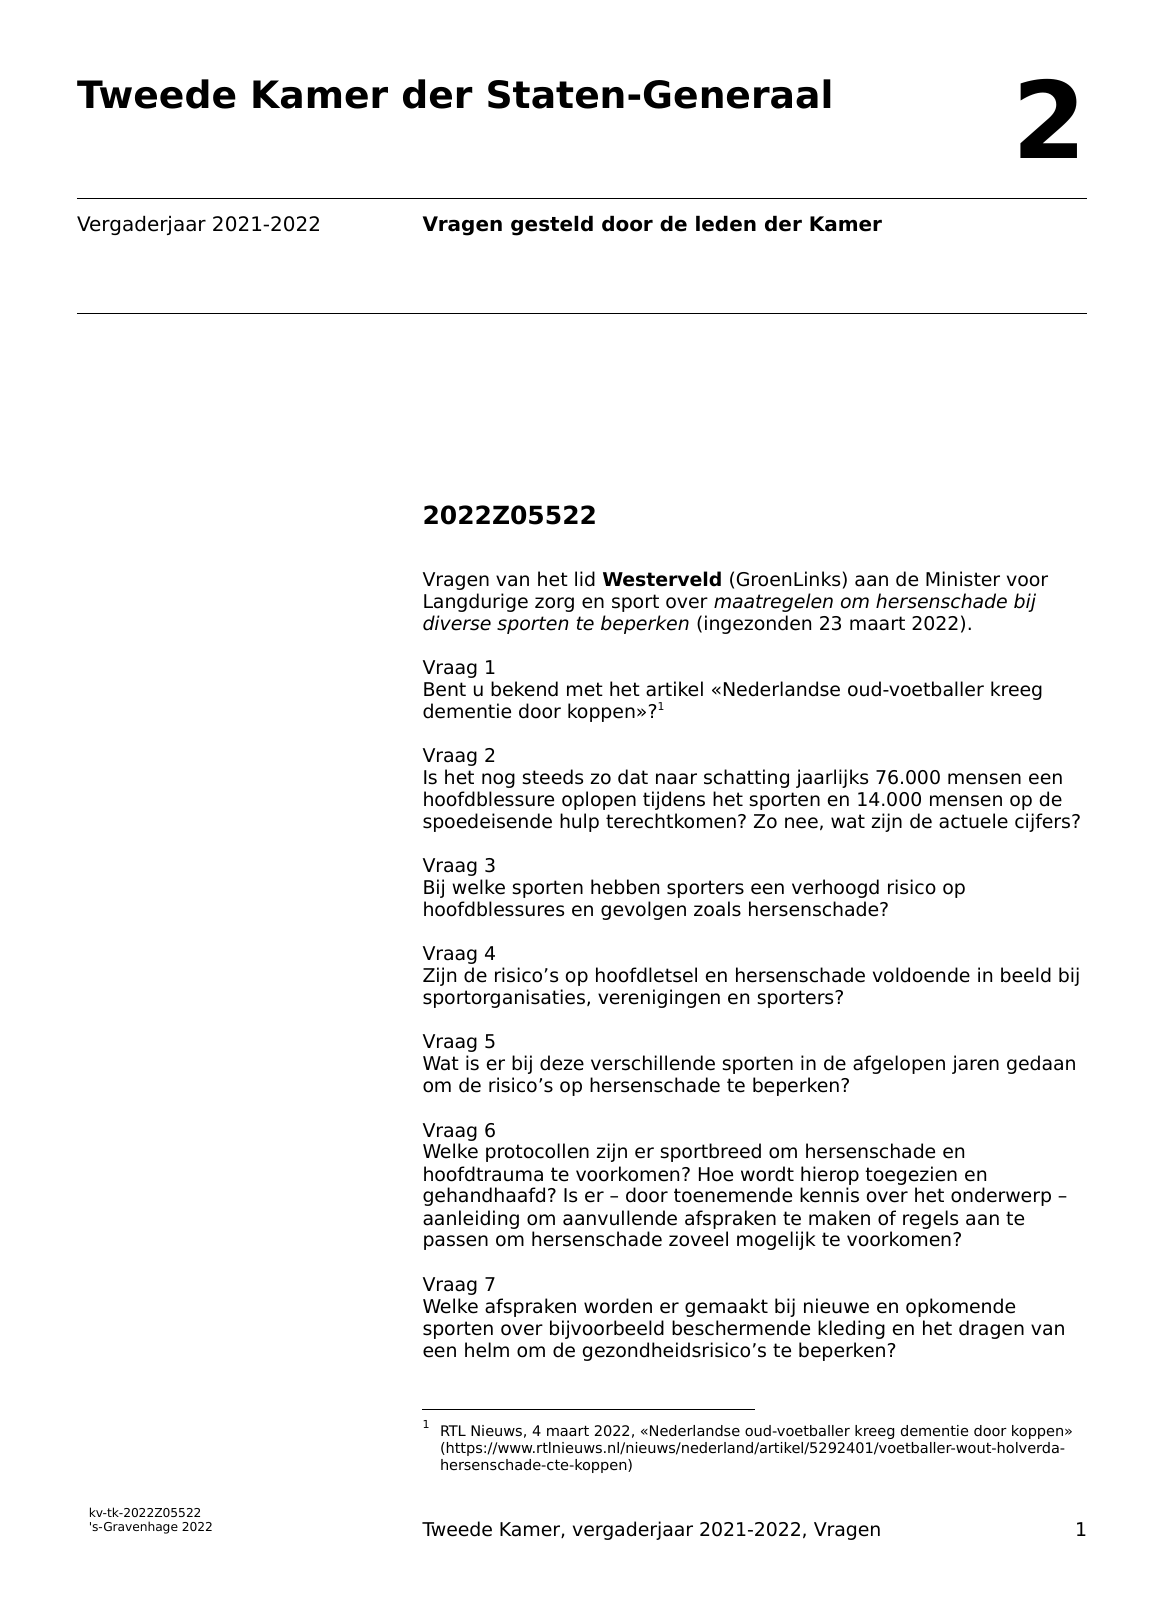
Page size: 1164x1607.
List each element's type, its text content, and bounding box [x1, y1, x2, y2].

text Vraag 4 [422, 943, 1087, 965]
text Zijn de risico’s op hoofdletsel en hersenschade voldoende in beeld bij sportorganisaties, verenigingen en sporters? [422, 965, 1087, 1009]
text 2022Z05522 [422, 501, 1087, 531]
text Vraag 5 [422, 1031, 1087, 1053]
text Welke protocollen zijn er sportbreed om hersenschade en hoofdtrauma te voorkomen? Hoe wordt hierop toegezien en gehandhaafd? Is er – door toenemende kennis over het onderwerp – aanleiding om aanvullende afspraken te maken of regels aan te passen om hersenschade zoveel mogelijk te voorkomen? [422, 1141, 1087, 1251]
text Bent u bekend met het artikel «Nederlandse oud-voetballer kreeg dementie door koppen»? [422, 679, 1087, 723]
text kv-tk-2022Z05522 [88, 1506, 323, 1520]
text Vraag 2 [422, 745, 1087, 767]
table_cell Vragen gesteld door de leden der Kamer [422, 199, 1087, 313]
text 's-Gravenhage 2022 [88, 1520, 323, 1534]
text Wat is er bij deze verschillende sporten in de afgelopen jaren gedaan om de risico’s op hersenschade te beperken? [422, 1053, 1087, 1097]
text Vragen van het lid Westerveld (GroenLinks) aan de Minister voor Langdurige zorg en sport over maatregelen om hersenschade bij diverse sporten te beperken (ingezonden 23 maart 2022). [422, 569, 1087, 635]
text RTL Nieuws, 4 maart 2022, «Nederlandse oud-voetballer kreeg dementie door koppen» (https://www.rtlnieuws.nl/nieuws/nederland/artikel/5292401/voetballer-wout-holverda-hersenschade-cte-koppen) [422, 1418, 1087, 1474]
text Vraag 1 [422, 657, 1087, 679]
text Vraag 3 [422, 855, 1087, 877]
text Welke afspraken worden er gemaakt bij nieuwe en opkomende sporten over bijvoorbeeld beschermende kleding en het dragen van een helm om de gezondheidsrisico’s te beperken? [422, 1296, 1087, 1361]
table_header Tweede Kamer der Staten-Generaal [77, 59, 886, 198]
table_cell Vergaderjaar 2021-2022 [77, 199, 422, 313]
text Bij welke sporten hebben sporters een verhoogd risico op hoofdblessures en gevolgen zoals hersenschade? [422, 877, 1087, 921]
table_header 2 [886, 59, 1087, 198]
text Is het nog steeds zo dat naar schatting jaarlijks 76.000 mensen een hoofdblessure oplopen tijdens het sporten en 14.000 mensen op de spoedeisende hulp terechtkomen? Zo nee, wat zijn de actuele cijfers? [422, 767, 1087, 833]
text Vraag 6 [422, 1119, 1087, 1141]
text Vraag 7 [422, 1273, 1087, 1296]
